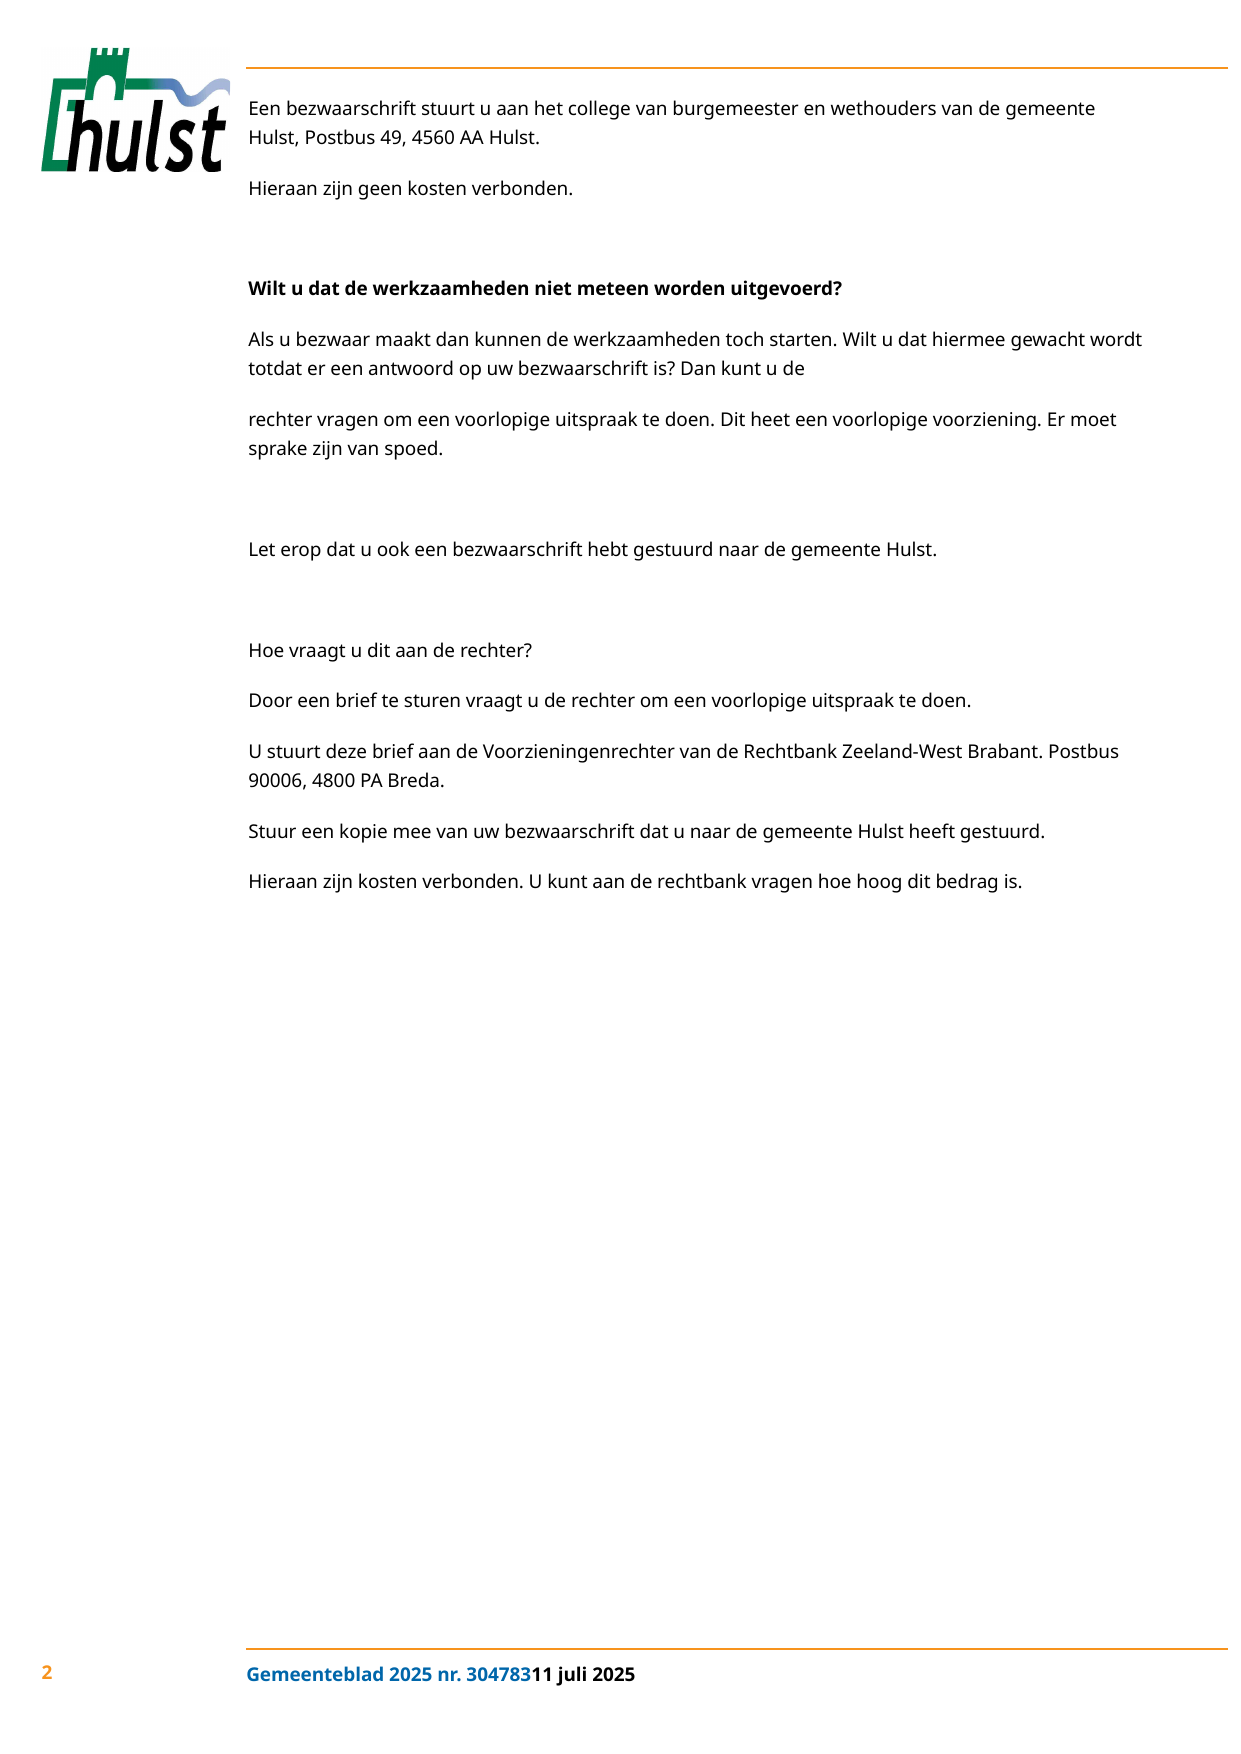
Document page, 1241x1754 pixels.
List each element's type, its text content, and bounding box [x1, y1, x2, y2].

text Hoe vraagt u dit aan de rechter? [248, 637, 1152, 663]
text Wilt u dat de werkzaamheden niet meteen worden uitgevoerd? [248, 276, 1152, 301]
text Stuur een kopie mee van uw bezwaarschrift dat u naar de gemeente Hulst heeft gestuurd. [248, 818, 1152, 844]
picture [41, 47, 231, 172]
text Hieraan zijn geen kosten verbonden. [248, 175, 1152, 201]
text Een bezwaarschrift stuurt u aan het college van burgemeester en wethouders van de gemeente Hulst, Postbus 49, 4560 AA Hulst. [248, 95, 1152, 150]
text Let erop dat u ook een bezwaarschrift hebt gestuurd naar de gemeente Hulst. [248, 536, 1152, 562]
text U stuurt deze brief aan de Voorzieningenrechter van de Rechtbank Zeeland-West Brabant. Postbus 90006, 4800 PA Breda. [248, 738, 1152, 793]
text Als u bezwaar maakt dan kunnen de werkzaamheden toch starten. Wilt u dat hiermee gewacht wordt totdat er een antwoord op uw bezwaarschrift is? Dan kunt u de [248, 326, 1152, 381]
text rechter vragen om een voorlopige uitspraak te doen. Dit heet een voorlopige voorziening. Er moet sprake zijn van spoed. [248, 406, 1152, 461]
text Hieraan zijn kosten verbonden. U kunt aan de rechtbank vragen hoe hoog dit bedrag is. [248, 868, 1152, 894]
text Door een brief te sturen vraagt u de rechter om een voorlopige uitspraak te doen. [248, 688, 1152, 713]
